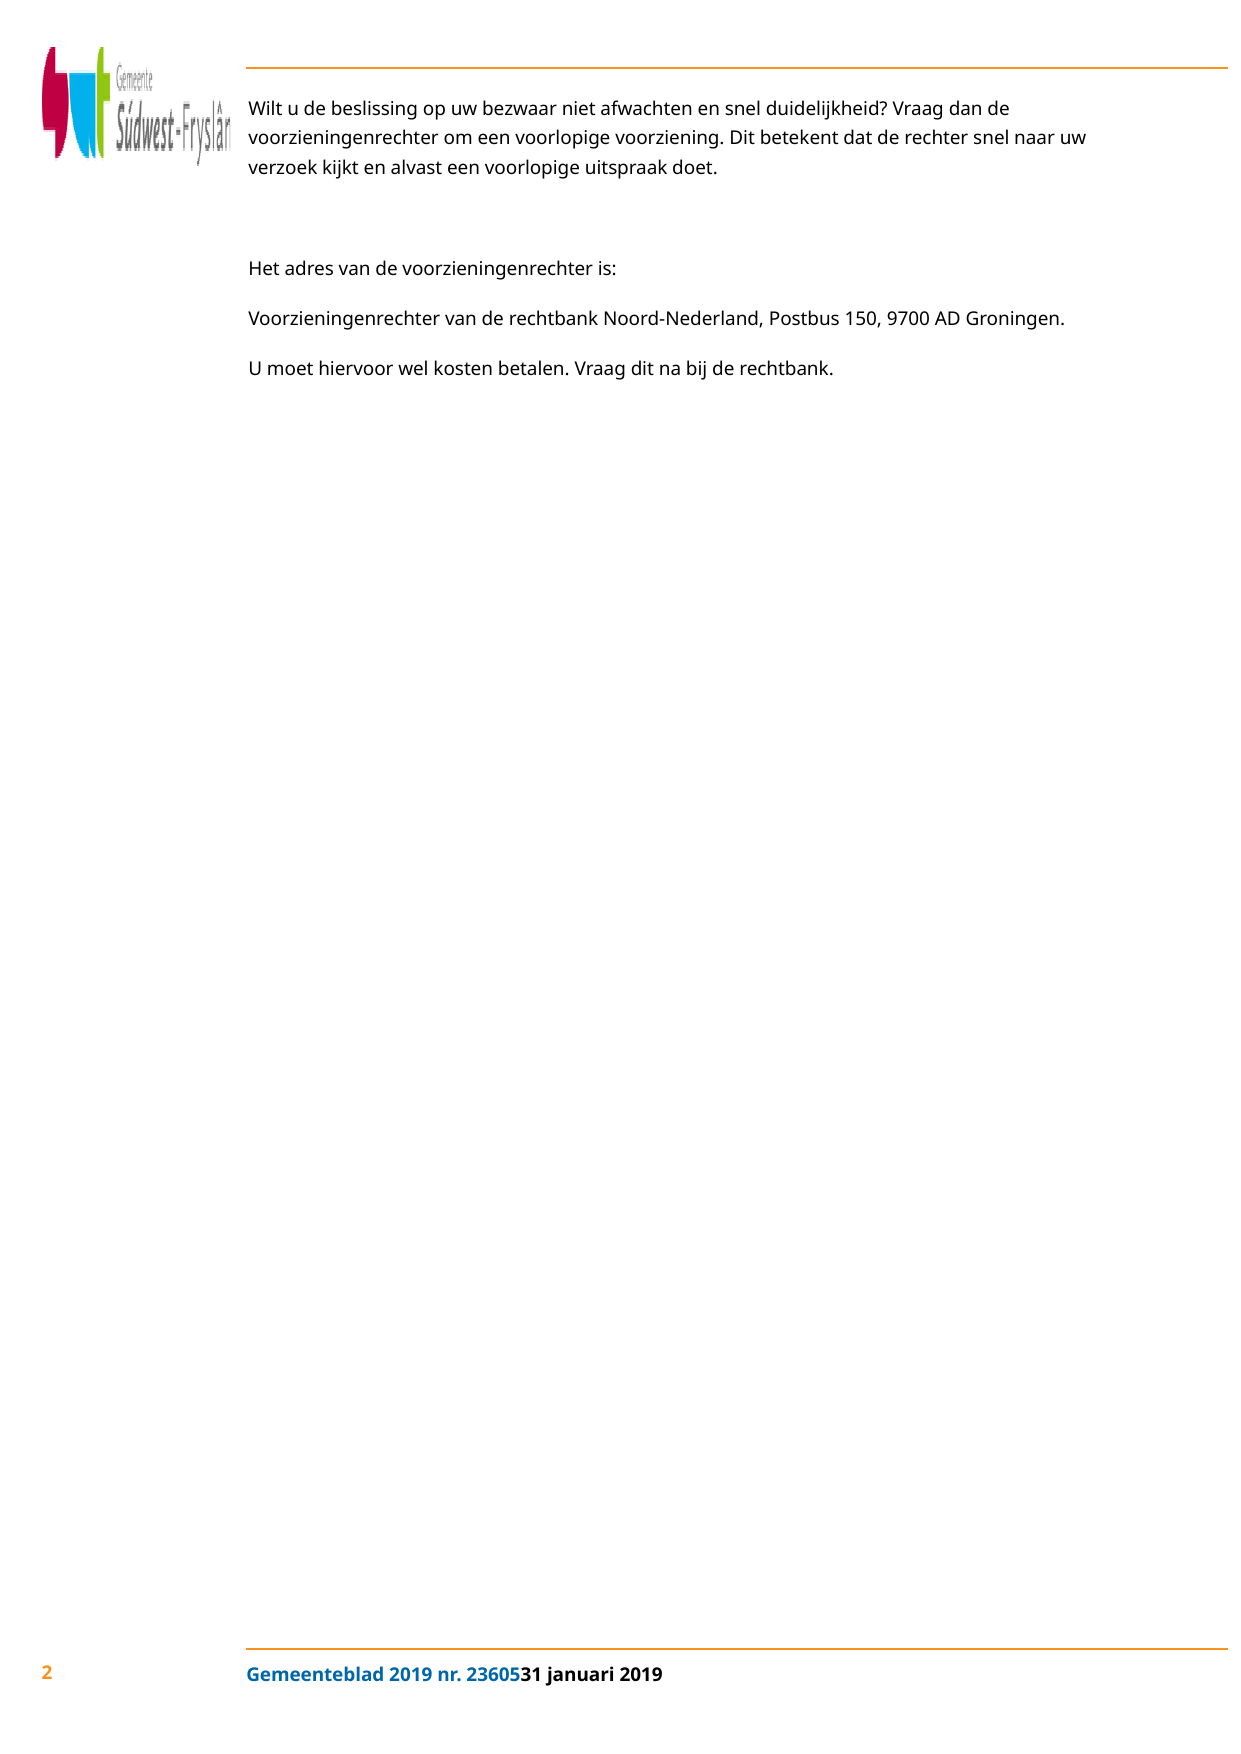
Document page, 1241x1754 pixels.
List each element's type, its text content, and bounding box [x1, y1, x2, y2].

text Voorzieningenrechter van de rechtbank Noord-Nederland, Postbus 150, 9700 AD Groningen. [248, 305, 1152, 331]
text Het adres van de voorzieningenrechter is: [248, 255, 1152, 281]
text Wilt u de beslissing op uw bezwaar niet afwachten en snel duidelijkheid? Vraag dan de voorzieningenrechter om een voorlopige voorziening. Dit betekent dat de rechter snel naar uw verzoek kijkt en alvast een voorlopige uitspraak doet. [248, 95, 1152, 180]
text U moet hiervoor wel kosten betalen. Vraag dit na bij de rechtbank. [248, 356, 1152, 381]
picture [41, 47, 231, 172]
